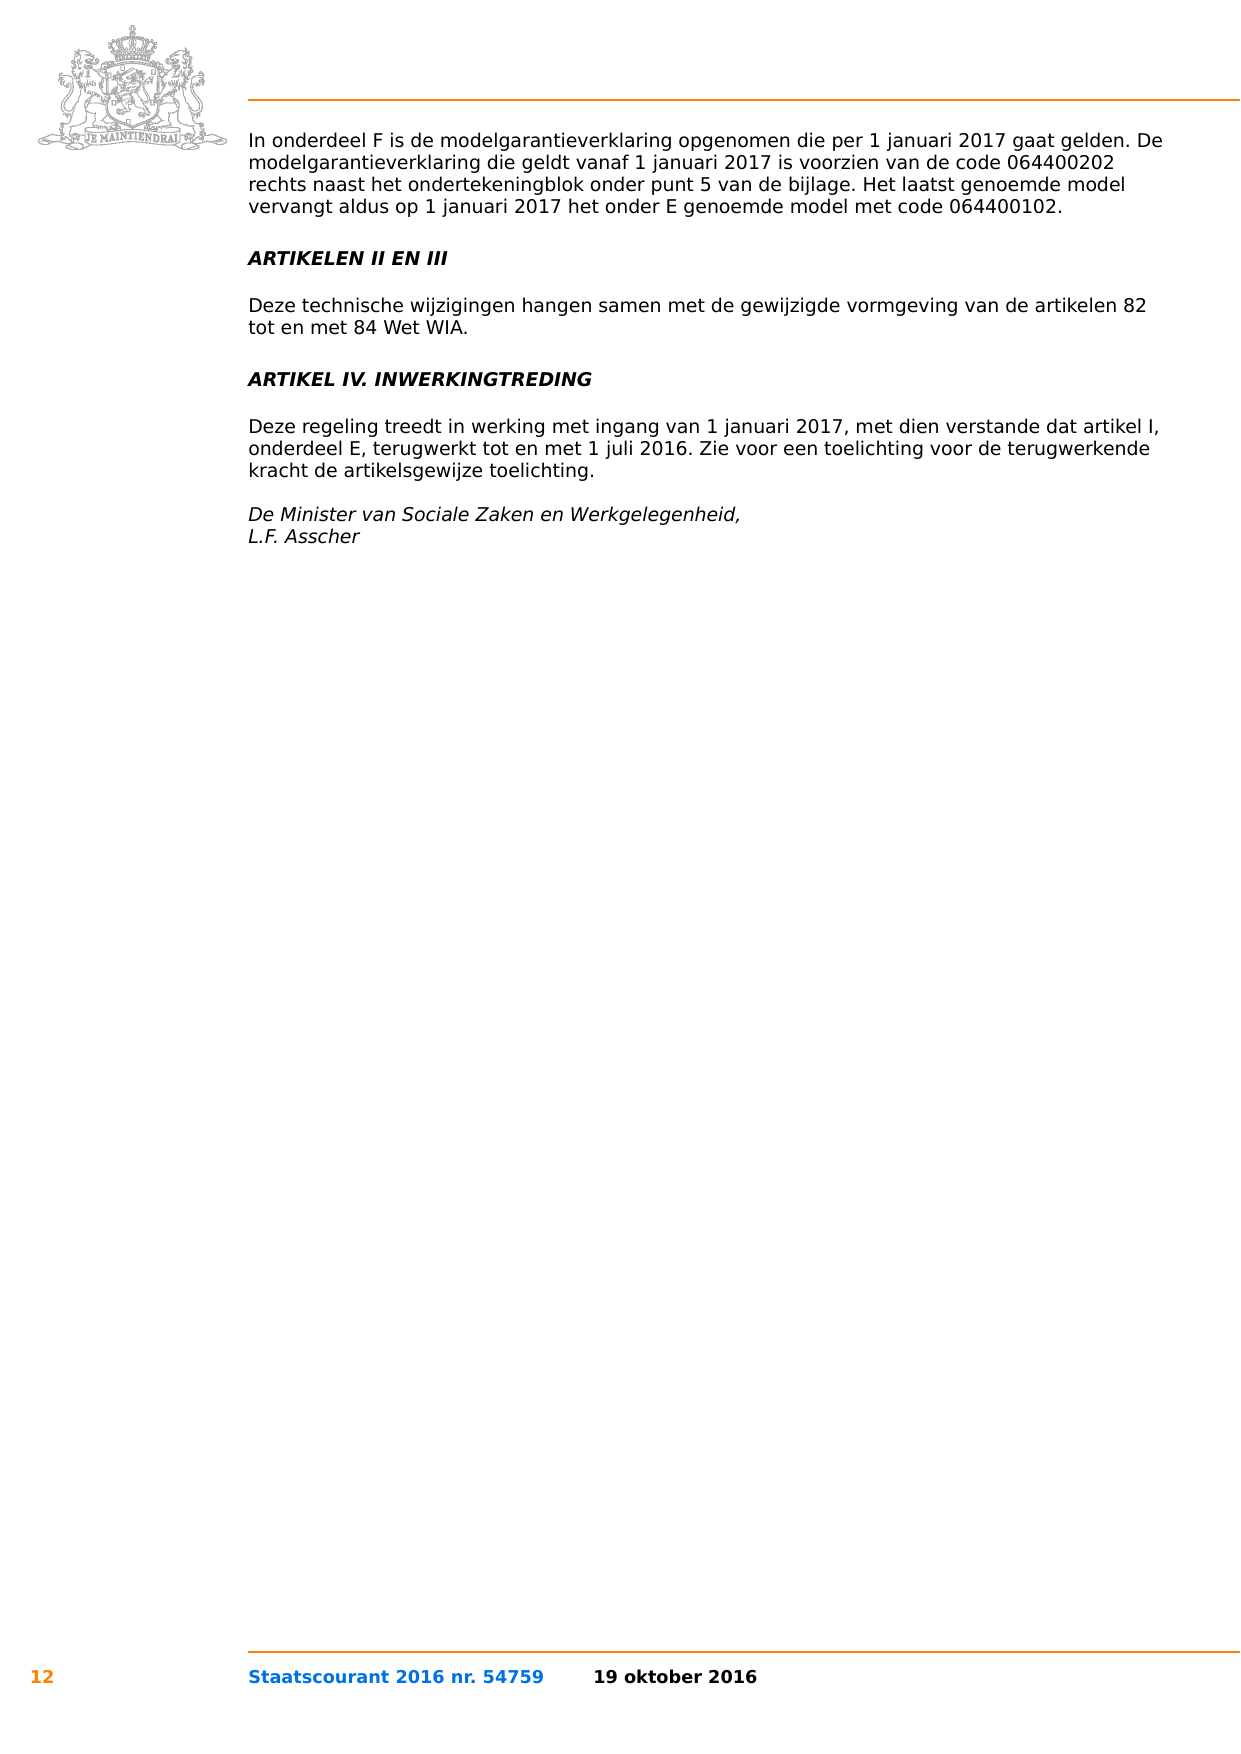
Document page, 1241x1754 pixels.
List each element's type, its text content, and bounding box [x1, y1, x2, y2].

subtitle ARTIKEL IV. INWERKINGTREDING [248, 369, 1163, 391]
picture [38, 25, 227, 150]
text In onderdeel F is de modelgarantieverklaring opgenomen die per 1 januari 2017 gaat gelden. De modelgarantieverklaring die geldt vanaf 1 januari 2017 is voorzien van de code 064400202 rechts naast het ondertekeningblok onder punt 5 van de bijlage. Het laatst genoemde model vervangt aldus op 1 januari 2017 het onder E genoemde model met code 064400102. [248, 130, 1163, 218]
subtitle ARTIKELEN II EN III [248, 248, 1163, 270]
text Deze technische wijzigingen hangen samen met de gewijzigde vormgeving van de artikelen 82 tot en met 84 Wet WIA. [248, 295, 1163, 339]
text De Minister van Sociale Zaken en Werkgelegenheid, L.F. Asscher [248, 503, 1163, 547]
text Deze regeling treedt in werking met ingang van 1 januari 2017, met dien verstande dat artikel I, onderdeel E, terugwerkt tot en met 1 juli 2016. Zie voor een toelichting voor de terugwerkende kracht de artikelsgewijze toelichting. [248, 416, 1163, 482]
